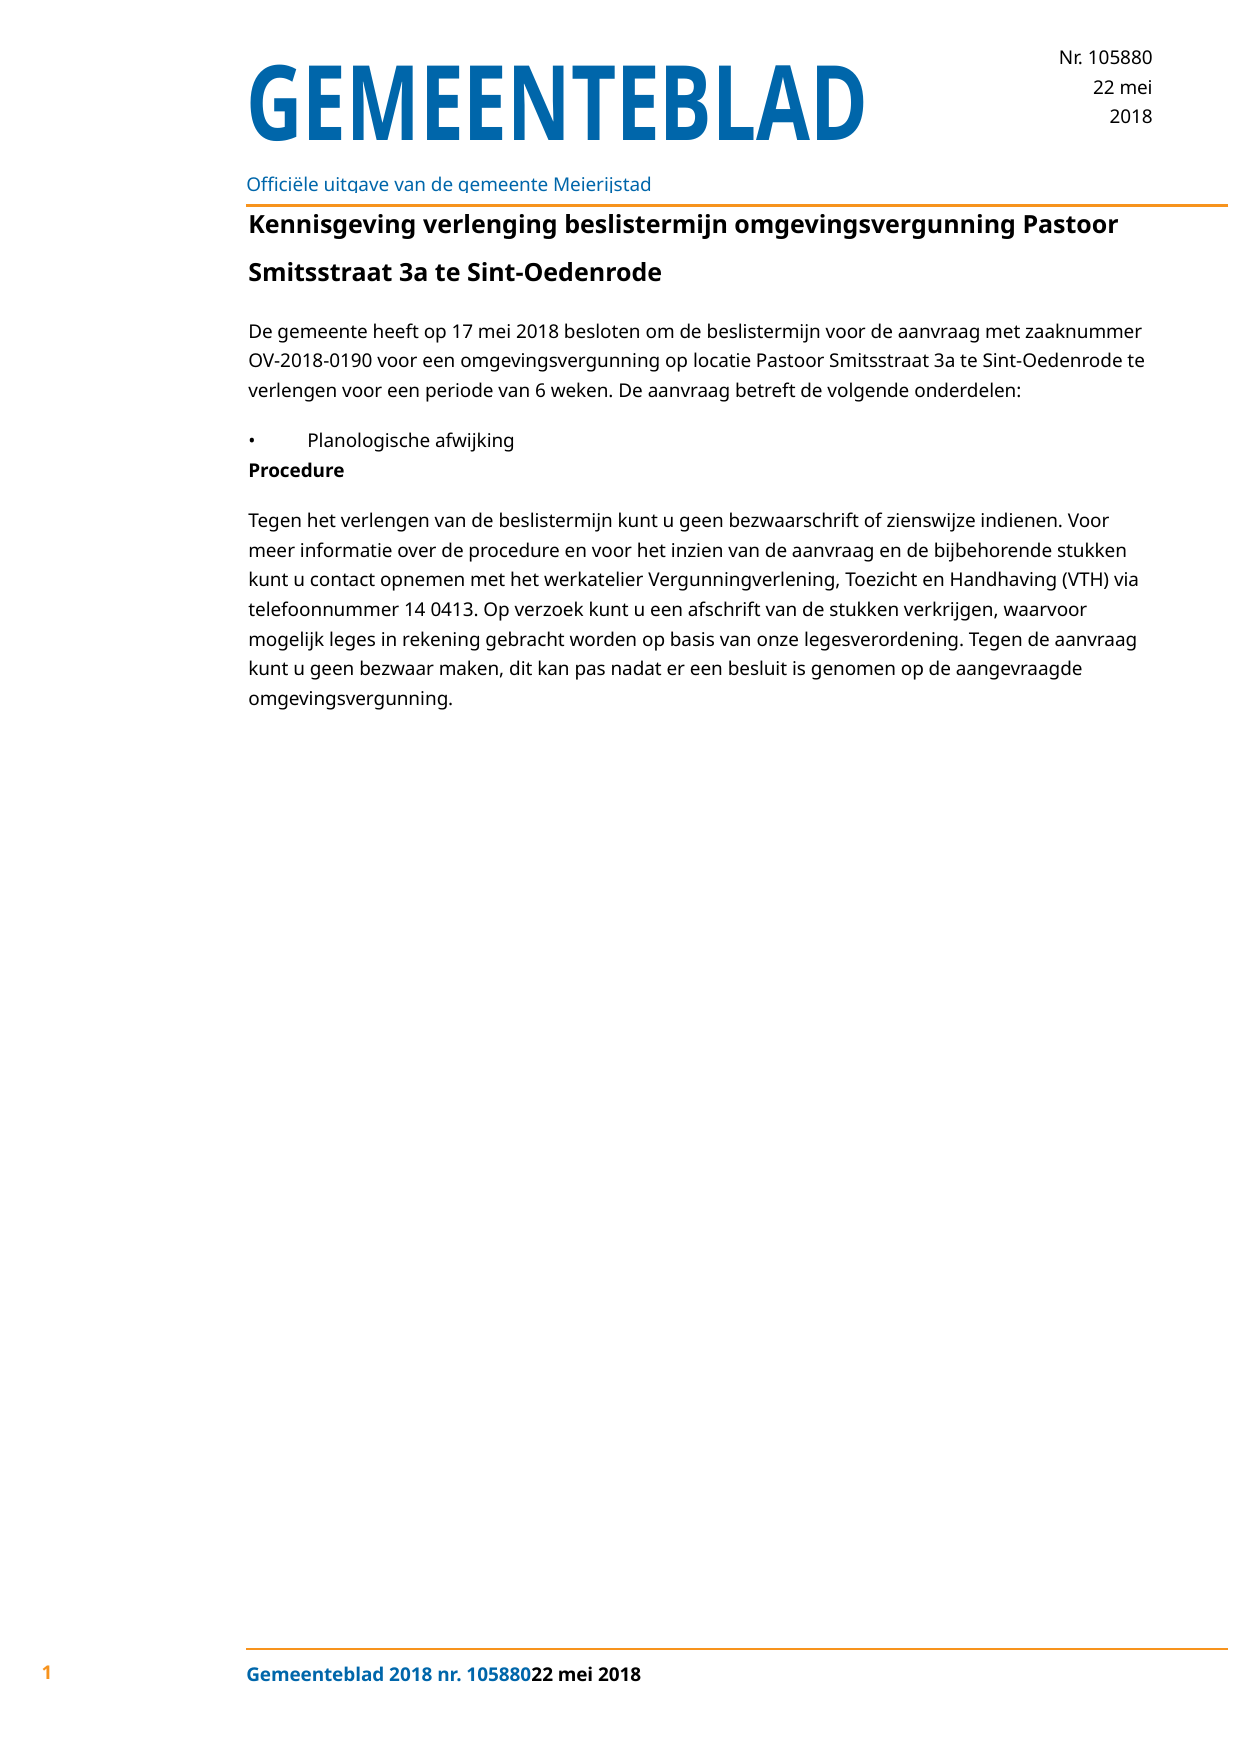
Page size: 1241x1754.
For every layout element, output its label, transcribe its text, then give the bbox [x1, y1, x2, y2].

text Kennisgeving verlenging beslistermijn omgevingsvergunning Pastoor Smitsstraat 3a te Sint-Oedenrode [248, 207, 1152, 288]
text Tegen het verlengen van de beslistermijn kunt u geen bezwaarschrift of zienswijze indienen. Voor meer informatie over de procedure en voor het inzien van de aanvraag en de bijbehorende stukken kunt u contact opnemen met het werkatelier Vergunningverlening, Toezicht en Handhaving (VTH) via telefoonnummer 14 0413. Op verzoek kunt u een afschrift van de stukken verkrijgen, waarvoor mogelijk leges in rekening gebracht worden op basis van onze legesverordening. Tegen de aanvraag kunt u geen bezwaar maken, dit kan pas nadat er een besluit is genomen op de aangevraagde omgevingsvergunning. [248, 507, 1152, 711]
text De gemeente heeft op 17 mei 2018 besloten om de beslistermijn voor de aanvraag met zaaknummer OV-2018-0190 voor een omgevingsvergunning op locatie Pastoor Smitsstraat 3a te Sint-Oedenrode te verlengen voor een periode van 6 weken. De aanvraag betreft de volgende onderdelen: [248, 318, 1152, 403]
list Planologische afwijking [248, 427, 1152, 453]
picture [41, 47, 231, 172]
text Procedure [248, 457, 1152, 483]
